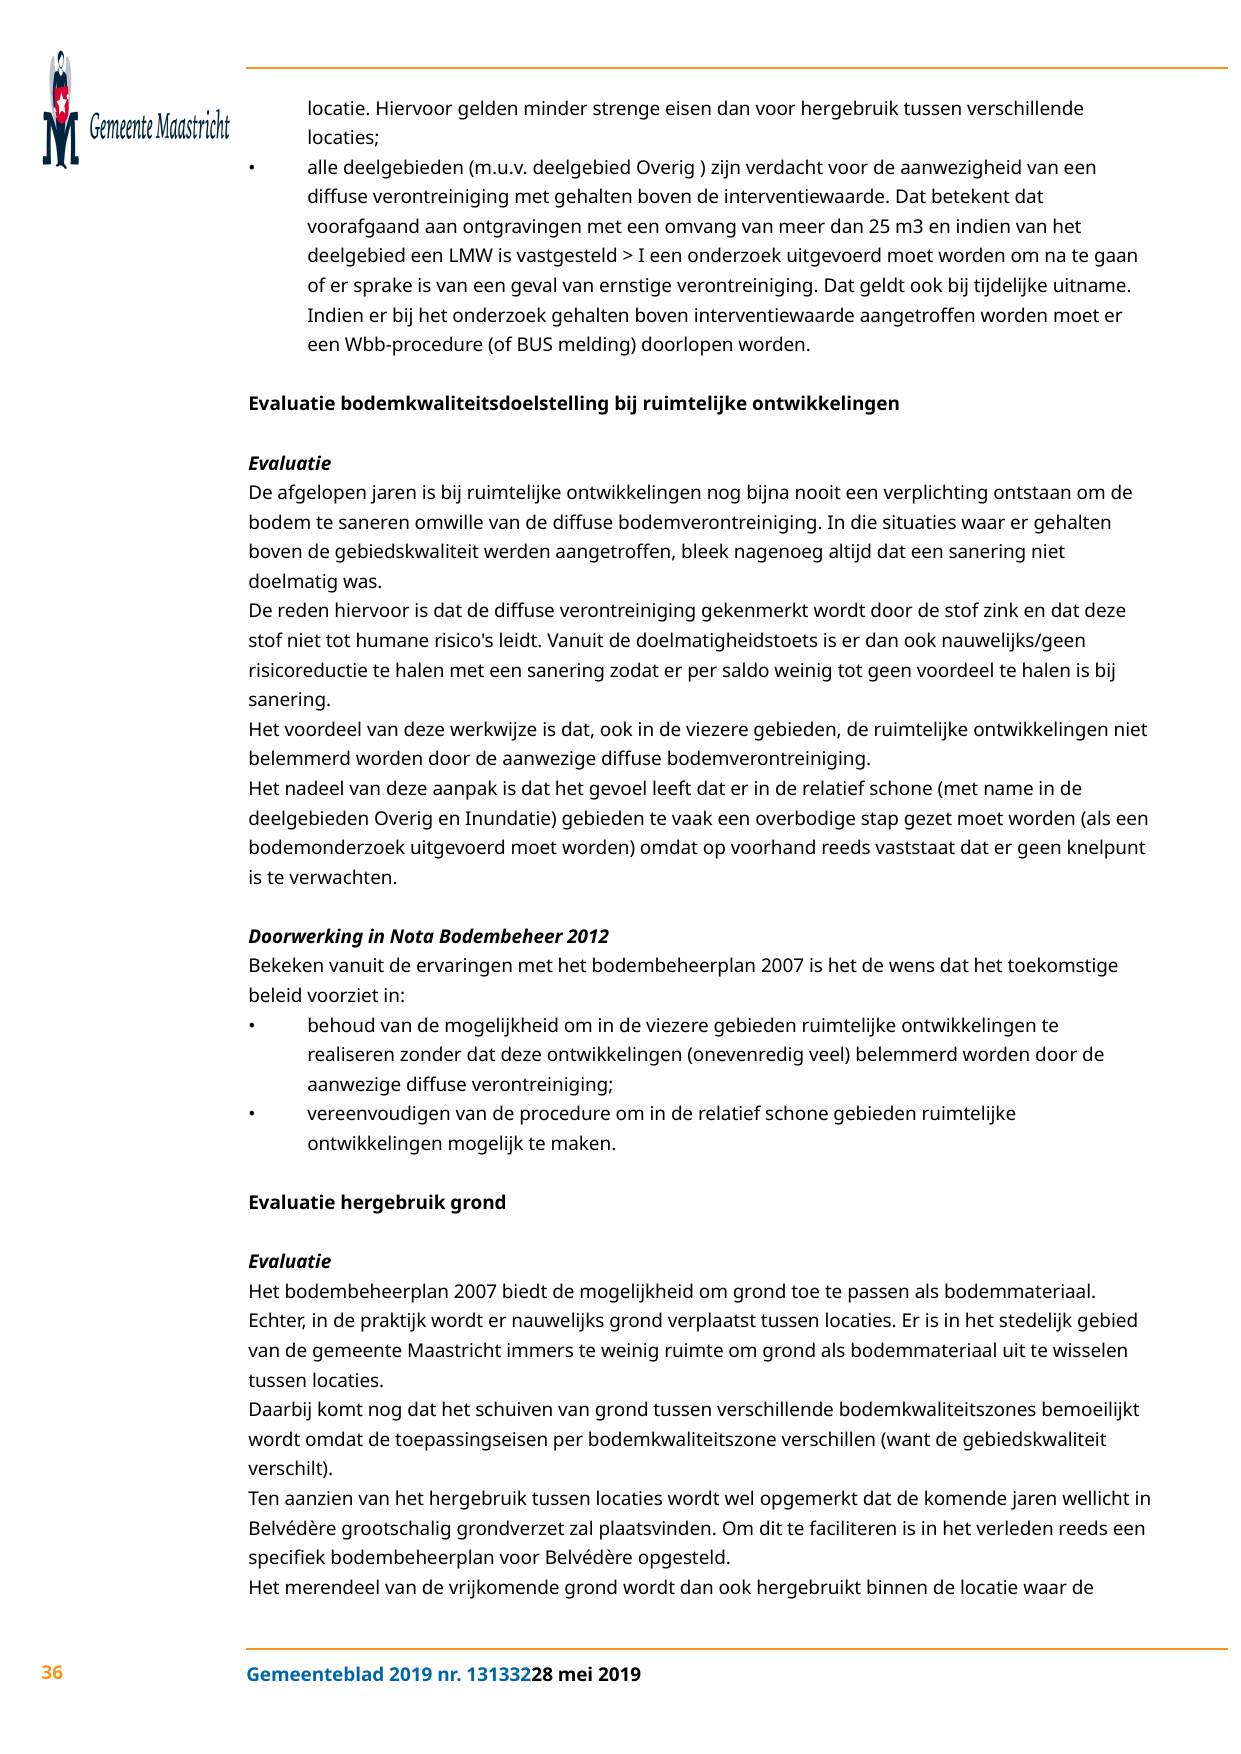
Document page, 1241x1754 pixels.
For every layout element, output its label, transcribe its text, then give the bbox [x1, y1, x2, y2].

text Het merendeel van de vrijkomende grond wordt dan ook hergebruikt binnen de locatie waar de [248, 1574, 1152, 1600]
text De reden hiervoor is dat de diffuse verontreiniging gekenmerkt wordt door de stof zink en dat deze stof niet tot humane risico's leidt. Vanuit de doelmatigheidstoets is er dan ook nauwelijks/geen risicoreductie te halen met een sanering zodat er per saldo weinig tot geen voordeel te halen is bij sanering. [248, 598, 1152, 712]
text Daarbij komt nog dat het schuiven van grond tussen verschillende bodemkwaliteitszones bemoeilijkt wordt omdat de toepassingseisen per bodemkwaliteitszone verschillen (want de gebiedskwaliteit verschilt). [248, 1396, 1152, 1481]
text Bekeken vanuit de ervaringen met het bodembeheerplan 2007 is het de wens dat het toekomstige beleid voorziet in: [248, 953, 1152, 1008]
list vereenvoudigen van de procedure om in de relatief schone gebieden ruimtelijke ontwikkelingen mogelijk te maken. [248, 1101, 1152, 1156]
list alle deelgebieden (m.u.v. deelgebied Overig ) zijn verdacht voor de aanwezigheid van een diffuse verontreiniging met gehalten boven de interventiewaarde. Dat betekent dat voorafgaand aan ontgravingen met een omvang van meer dan 25 m3 en indien van het deelgebied een LMW is vastgesteld > I een onderzoek uitgevoerd moet worden om na te gaan of er sprake is van een geval van ernstige verontreiniging. Dat geldt ook bij tijdelijke uitname. Indien er bij het onderzoek gehalten boven interventiewaarde aangetroffen worden moet er een Wbb-procedure (of BUS melding) doorlopen worden. [248, 154, 1152, 357]
text Evaluatie hergebruik grond [248, 1189, 1152, 1215]
text Het nadeel van deze aanpak is dat het gevoel leeft dat er in de relatief schone (met name in de deelgebieden Overig en Inundatie) gebieden te vaak een overbodige stap gezet moet worden (als een bodemonderzoek uitgevoerd moet worden) omdat op voorhand reeds vaststaat dat er geen knelpunt is te verwachten. [248, 775, 1152, 890]
list locatie. Hiervoor gelden minder strenge eisen dan voor hergebruik tussen verschillende locaties; [248, 95, 1152, 150]
text Evaluatie [248, 450, 1152, 476]
text Het voordeel van deze werkwijze is dat, ook in de viezere gebieden, de ruimtelijke ontwikkelingen niet belemmerd worden door de aanwezige diffuse bodemverontreiniging. [248, 716, 1152, 771]
picture [41, 47, 231, 172]
list behoud van de mogelijkheid om in de viezere gebieden ruimtelijke ontwikkelingen te realiseren zonder dat deze ontwikkelingen (onevenredig veel) belemmerd worden door de aanwezige diffuse verontreiniging; [248, 1012, 1152, 1097]
text Het bodembeheerplan 2007 biedt de mogelijkheid om grond toe te passen als bodemmateriaal. Echter, in de praktijk wordt er nauwelijks grond verplaatst tussen locaties. Er is in het stedelijk gebied van de gemeente Maastricht immers te weinig ruimte om grond als bodemmateriaal uit te wisselen tussen locaties. [248, 1278, 1152, 1393]
text Doorwerking in Nota Bodembeheer 2012 [248, 923, 1152, 949]
text Evaluatie [248, 1248, 1152, 1274]
text Evaluatie bodemkwaliteitsdoelstelling bij ruimtelijke ontwikkelingen [248, 391, 1152, 416]
text De afgelopen jaren is bij ruimtelijke ontwikkelingen nog bijna nooit een verplichting ontstaan om de bodem te saneren omwille van de diffuse bodemverontreiniging. In die situaties waar er gehalten boven de gebiedskwaliteit werden aangetroffen, bleek nagenoeg altijd dat een sanering niet doelmatig was. [248, 479, 1152, 594]
text Ten aanzien van het hergebruik tussen locaties wordt wel opgemerkt dat de komende jaren wellicht in Belvédère grootschalig grondverzet zal plaatsvinden. Om dit te faciliteren is in het verleden reeds een specifiek bodembeheerplan voor Belvédère opgesteld. [248, 1485, 1152, 1570]
